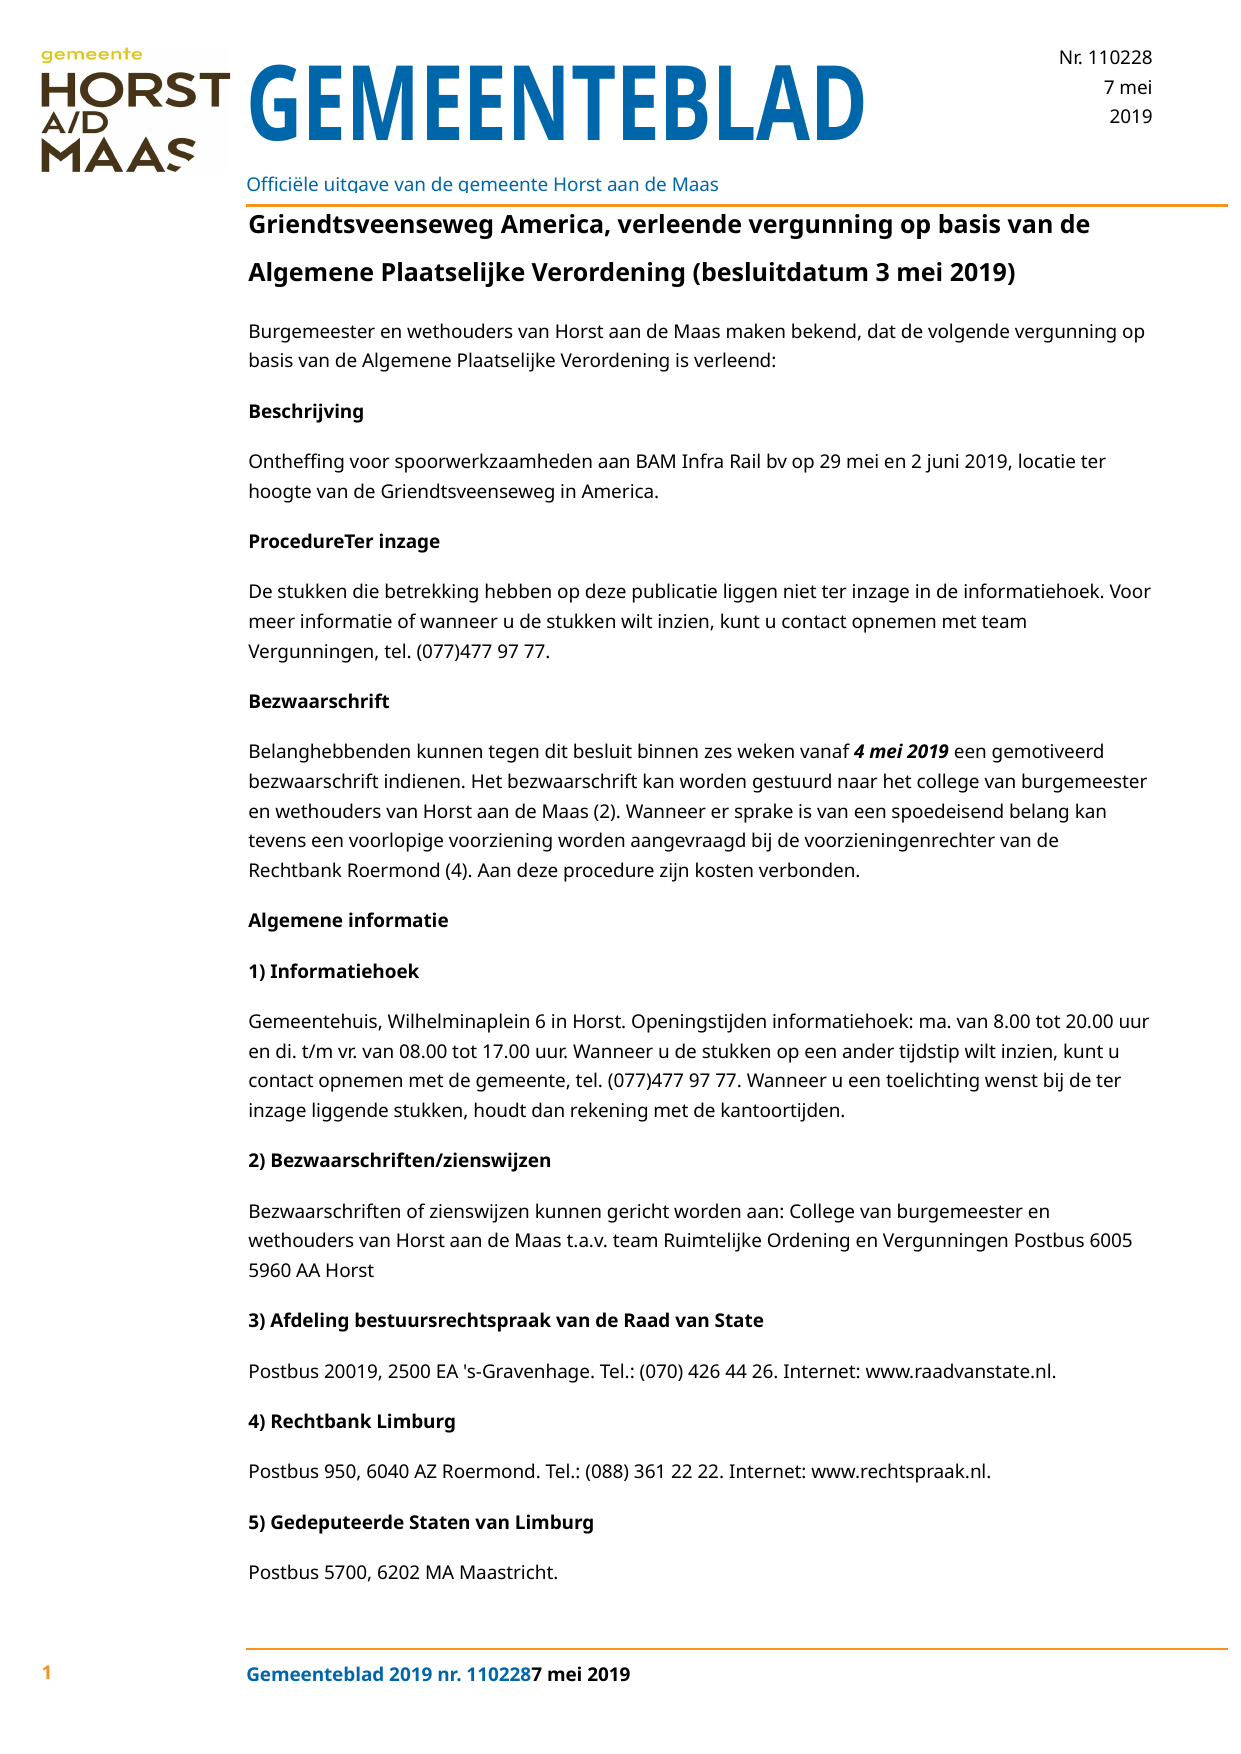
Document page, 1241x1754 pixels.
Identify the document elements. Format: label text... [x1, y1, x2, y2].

text ProcedureTer inzage [248, 528, 1152, 554]
text Bezwaarschriften of zienswijzen kunnen gericht worden aan: College van burgemeester en wethouders van Horst aan de Maas t.a.v. team Ruimtelijke Ordening en Vergunningen Postbus 6005 5960 AA Horst [248, 1198, 1152, 1283]
text Gemeentehuis, Wilhelminaplein 6 in Horst. Openingstijden informatiehoek: ma. van 8.00 tot 20.00 uur en di. t/m vr. van 08.00 tot 17.00 uur. Wanneer u de stukken op een ander tijdstip wilt inzien, kunt u contact opnemen met de gemeente, tel. (077)477 97 77. Wanneer u een toelichting wenst bij de ter inzage liggende stukken, houdt dan rekening met de kantoortijden. [248, 1008, 1152, 1123]
text De stukken die betrekking hebben op deze publicatie liggen niet ter inzage in de informatiehoek. Voor meer informatie of wanneer u de stukken wilt inzien, kunt u contact opnemen met team Vergunningen, tel. (077)477 97 77. [248, 579, 1152, 664]
text 2) Bezwaarschriften/zienswijzen [248, 1147, 1152, 1173]
text Burgemeester en wethouders van Horst aan de Maas maken bekend, dat de volgende vergunning op basis van de Algemene Plaatselijke Verordening is verleend: [248, 318, 1152, 373]
picture [41, 47, 231, 172]
text 3) Afdeling bestuursrechtspraak van de Raad van State [248, 1307, 1152, 1333]
text Postbus 950, 6040 AZ Roermond. Tel.: (088) 361 22 22. Internet: www.rechtspraak.nl. [248, 1459, 1152, 1484]
text 1) Informatiehoek [248, 958, 1152, 984]
text Postbus 5700, 6202 MA Maastricht. [248, 1559, 1152, 1585]
text Griendtsveenseweg America, verleende vergunning op basis van de Algemene Plaatselijke Verordening (besluitdatum 3 mei 2019) [248, 207, 1152, 288]
text Bezwaarschrift [248, 688, 1152, 714]
text Belanghebbenden kunnen tegen dit besluit binnen zes weken vanaf 4 mei 2019 een gemotiveerd bezwaarschrift indienen. Het bezwaarschrift kan worden gestuurd naar het college van burgemeester en wethouders van Horst aan de Maas (2). Wanneer er sprake is van een spoedeisend belang kan tevens een voorlopige voorziening worden aangevraagd bij de voorzieningenrechter van de Rechtbank Roermond (4). Aan deze procedure zijn kosten verbonden. [248, 739, 1152, 883]
text 4) Rechtbank Limburg [248, 1408, 1152, 1434]
text Ontheffing voor spoorwerkzaamheden aan BAM Infra Rail bv op 29 mei en 2 juni 2019, locatie ter hoogte van de Griendtsveenseweg in America. [248, 448, 1152, 504]
text Beschrijving [248, 398, 1152, 424]
text Postbus 20019, 2500 EA 's-Gravenhage. Tel.: (070) 426 44 26. Internet: www.raadvanstate.nl. [248, 1358, 1152, 1384]
text 5) Gedeputeerde Staten van Limburg [248, 1509, 1152, 1535]
text Algemene informatie [248, 907, 1152, 933]
